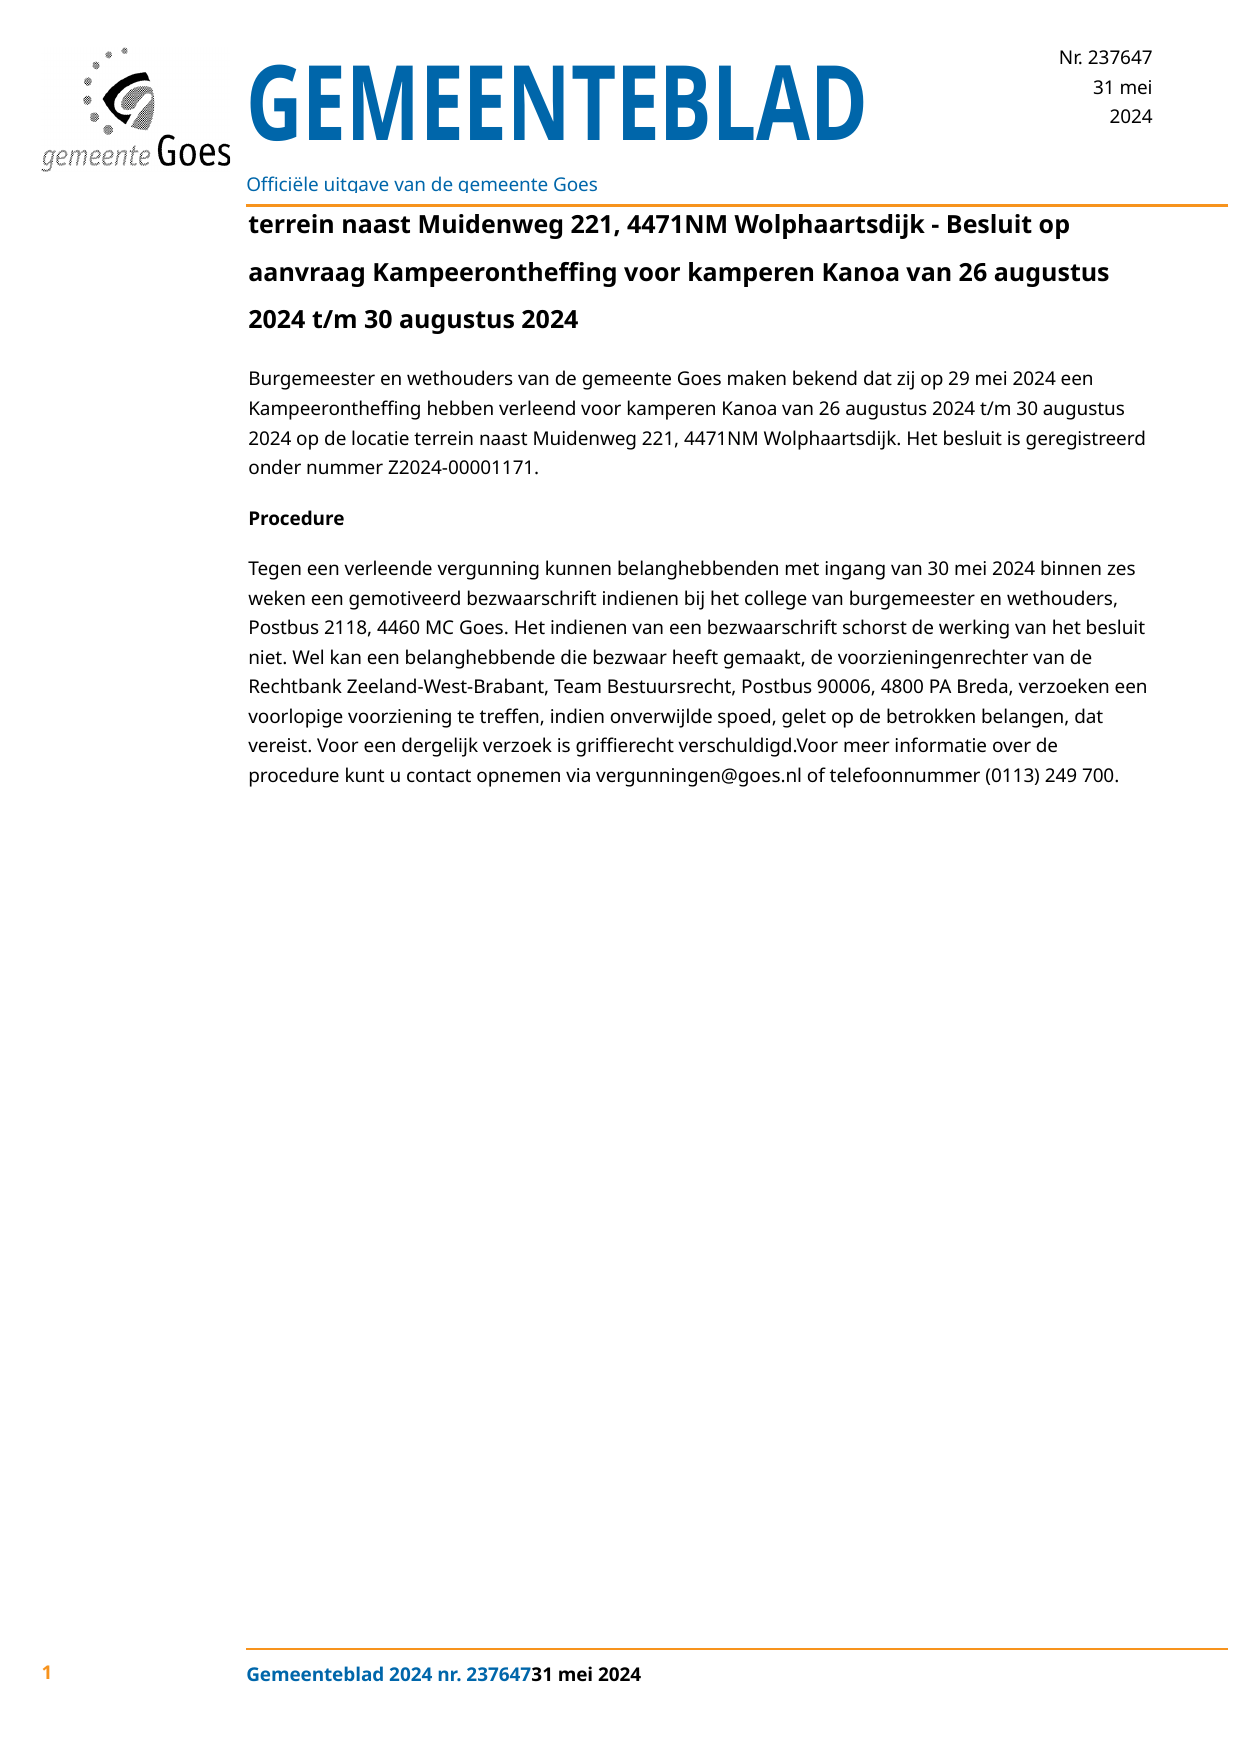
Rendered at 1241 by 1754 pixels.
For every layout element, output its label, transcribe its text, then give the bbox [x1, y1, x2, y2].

picture [41, 47, 231, 172]
text Procedure [248, 505, 1152, 530]
text Burgemeester en wethouders van de gemeente Goes maken bekend dat zij op 29 mei 2024 een Kampeerontheffing hebben verleend voor kamperen Kanoa van 26 augustus 2024 t/m 30 augustus 2024 op de locatie terrein naast Muidenweg 221, 4471NM Wolphaartsdijk. Het besluit is geregistreerd onder nummer Z2024-00001171. [248, 366, 1152, 480]
text terrein naast Muidenweg 221, 4471NM Wolphaartsdijk - Besluit op aanvraag Kampeerontheffing voor kamperen Kanoa van 26 augustus 2024 t/m 30 augustus 2024 [248, 207, 1152, 336]
text Tegen een verleende vergunning kunnen belanghebbenden met ingang van 30 mei 2024 binnen zes weken een gemotiveerd bezwaarschrift indienen bij het college van burgemeester en wethouders, Postbus 2118, 4460 MC Goes. Het indienen van een bezwaarschrift schorst de werking van het besluit niet. Wel kan een belanghebbende die bezwaar heeft gemaakt, de voorzieningenrechter van de Rechtbank Zeeland-West-Brabant, Team Bestuursrecht, Postbus 90006, 4800 PA Breda, verzoeken een voorlopige voorziening te treffen, indien onverwijlde spoed, gelet op de betrokken belangen, dat vereist. Voor een dergelijk verzoek is griffierecht verschuldigd.Voor meer informatie over de procedure kunt u contact opnemen via vergunningen@goes.nl of telefoonnummer (0113) 249 700. [248, 555, 1152, 788]
